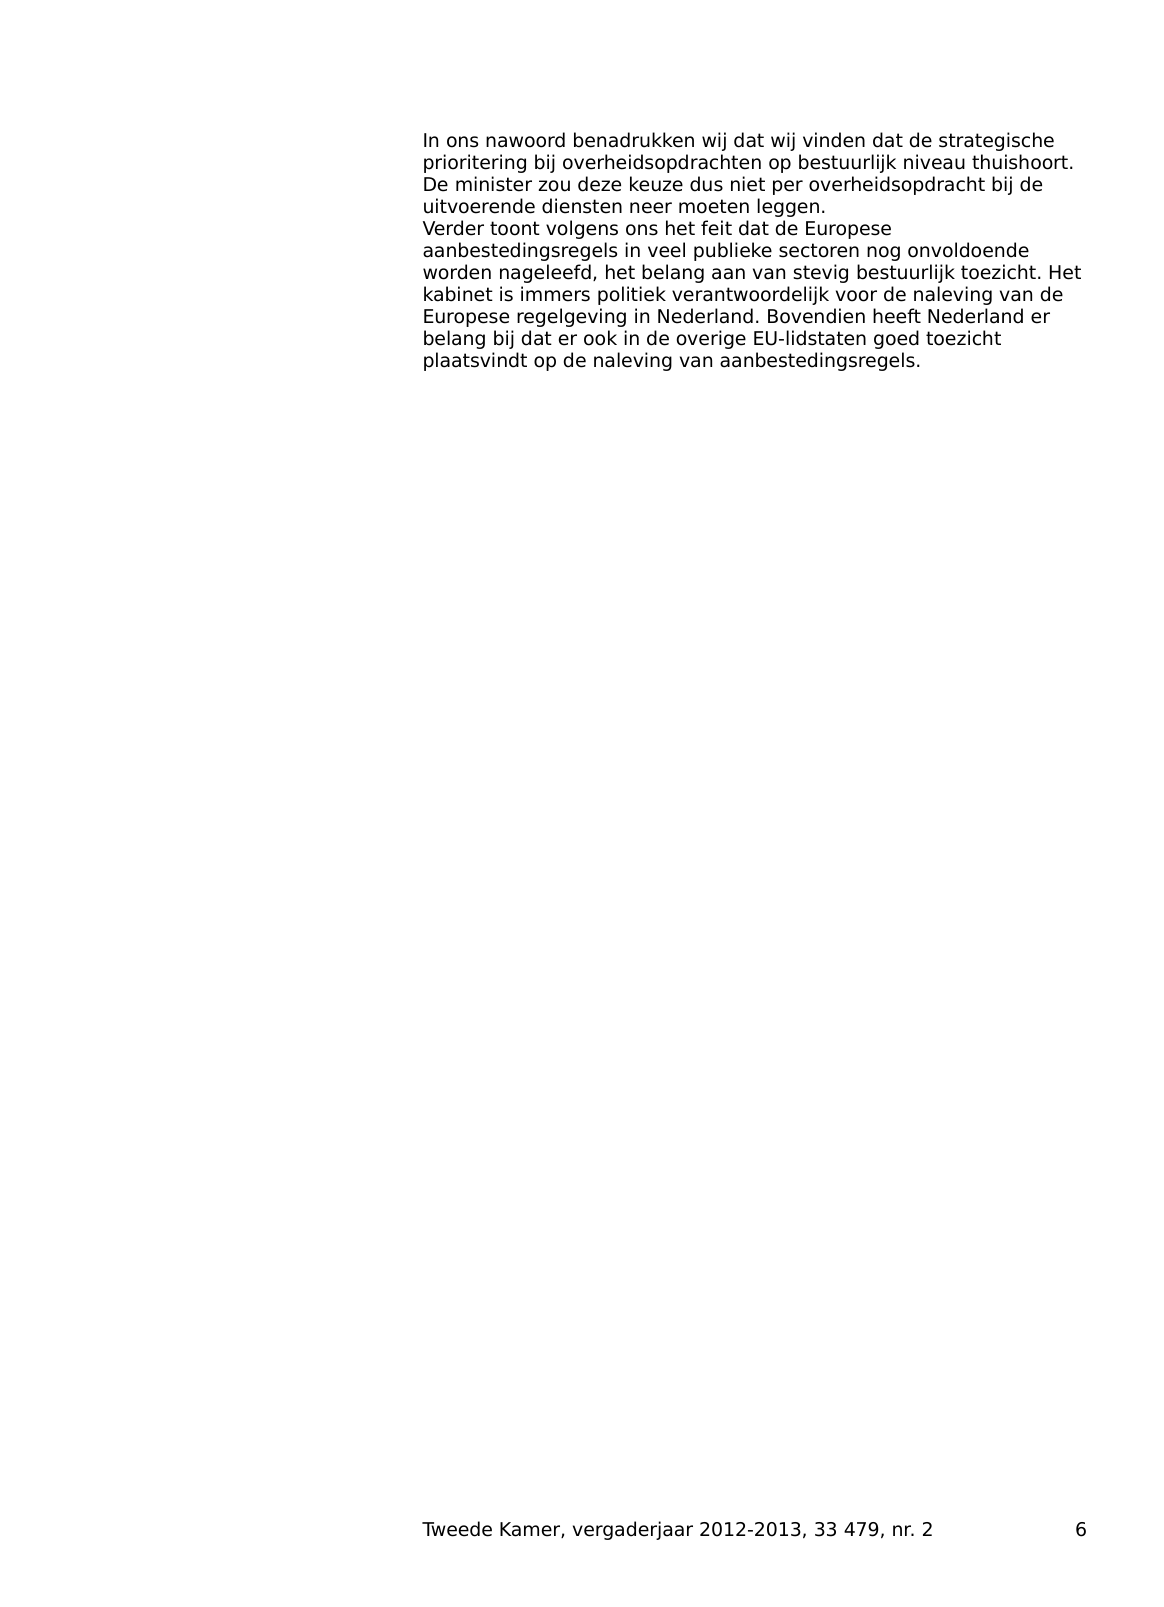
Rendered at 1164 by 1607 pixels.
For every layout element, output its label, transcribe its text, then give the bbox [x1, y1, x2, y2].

text Verder toont volgens ons het feit dat de Europese aanbestedingsregels in veel publieke sectoren nog onvoldoende worden nageleefd, het belang aan van stevig bestuurlijk toezicht. Het kabinet is immers politiek verantwoordelijk voor de naleving van de Europese regelgeving in Nederland. Bovendien heeft Nederland er belang bij dat er ook in de overige EU-lidstaten goed toezicht plaatsvindt op de naleving van aanbestedingsregels. [422, 218, 1087, 372]
text In ons nawoord benadrukken wij dat wij vinden dat de strategische prioritering bij overheidsopdrachten op bestuurlijk niveau thuishoort. De minister zou deze keuze dus niet per overheidsopdracht bij de uitvoerende diensten neer moeten leggen. [422, 130, 1087, 218]
